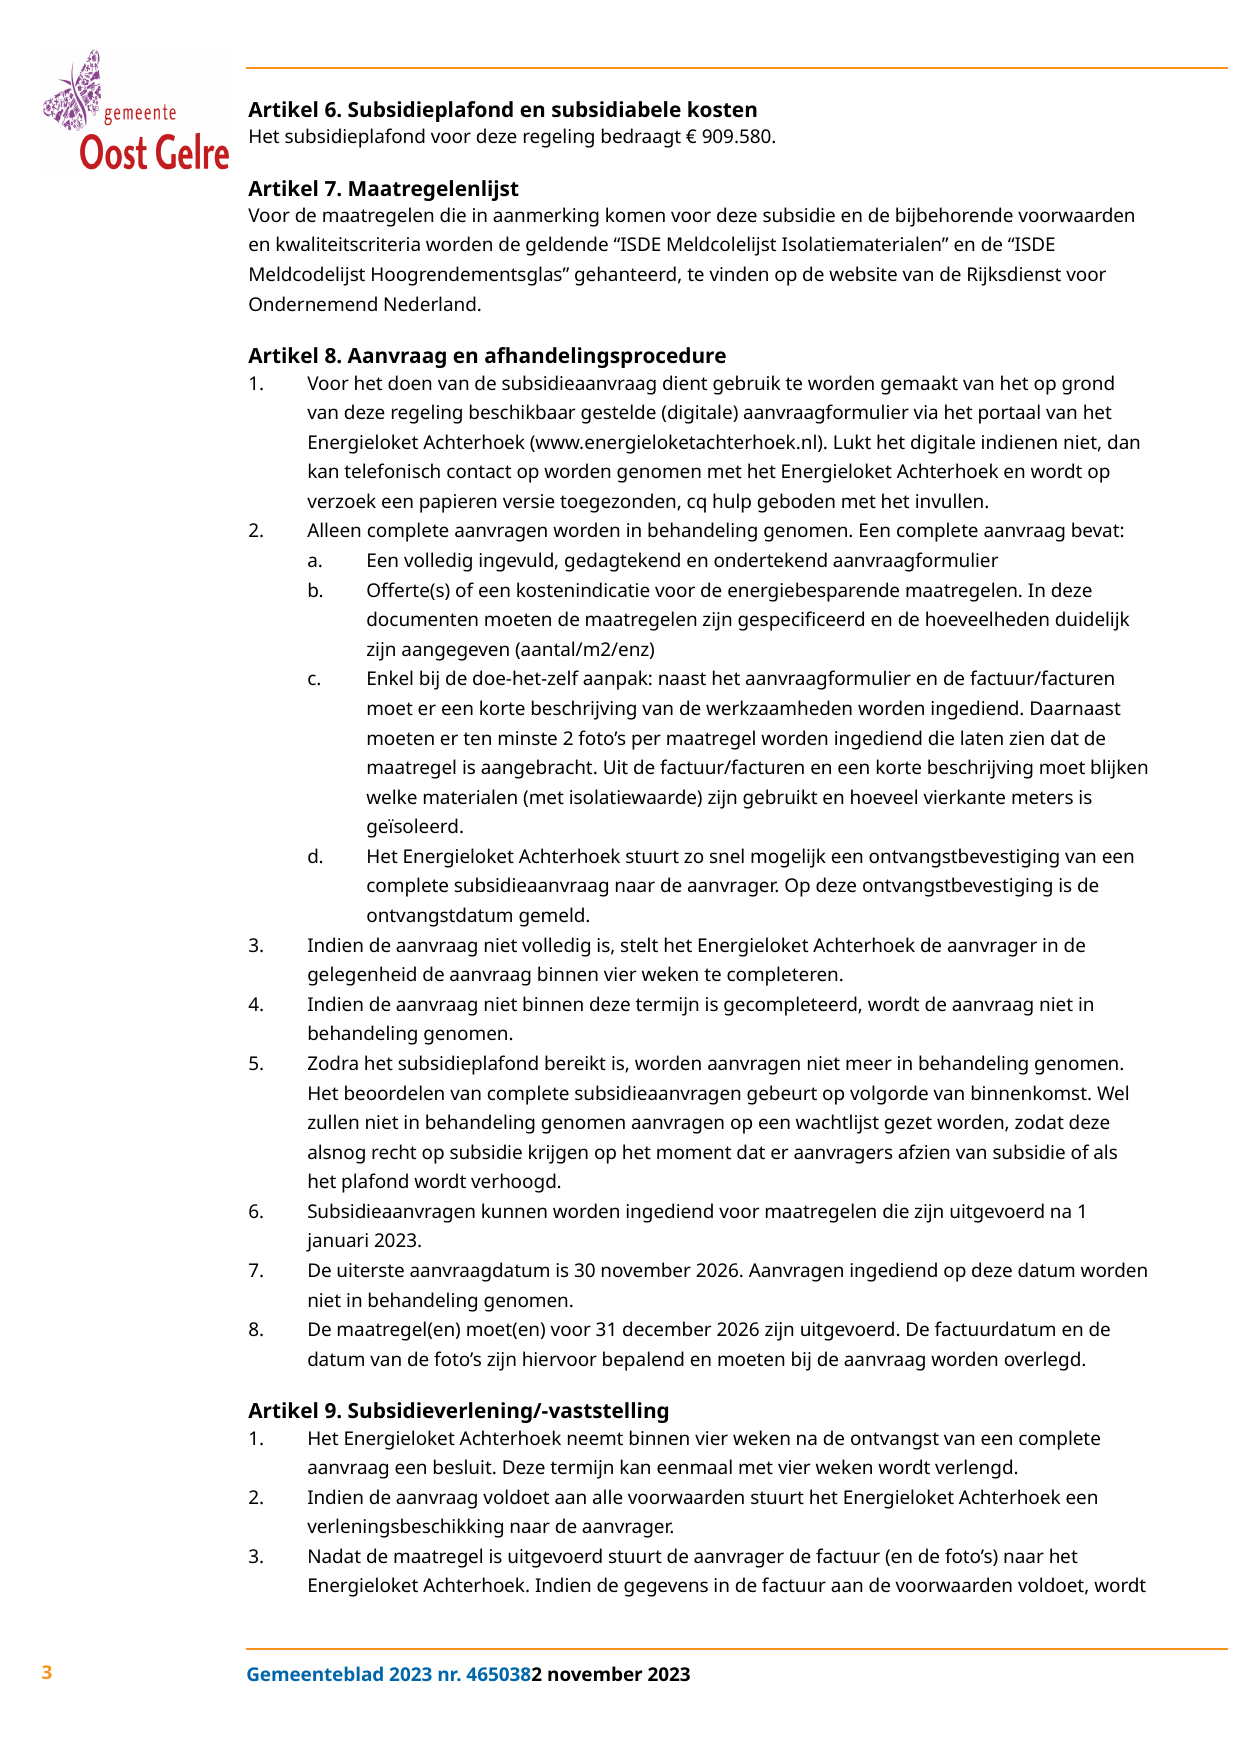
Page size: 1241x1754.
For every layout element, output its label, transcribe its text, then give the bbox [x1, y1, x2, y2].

text Artikel 7. Maatregelenlijst [248, 174, 1152, 202]
list Enkel bij de doe-het-zelf aanpak: naast het aanvraagformulier en de factuur/facturen moet er een korte beschrijving van de werkzaamheden worden ingediend. Daarnaast moeten er ten minste 2 foto’s per maatregel worden ingediend die laten zien dat de maatregel is aangebracht. Uit de factuur/facturen en een korte beschrijving moet blijken welke materialen (met isolatiewaarde) zijn gebruikt en hoeveel vierkante meters is geïsoleerd. [307, 666, 1152, 839]
list Indien de aanvraag niet volledig is, stelt het Energieloket Achterhoek de aanvrager in de gelegenheid de aanvraag binnen vier weken te completeren. [248, 932, 1152, 987]
list Indien de aanvraag niet binnen deze termijn is gecompleteerd, wordt de aanvraag niet in behandeling genomen. [248, 991, 1152, 1046]
list Subsidieaanvragen kunnen worden ingediend voor maatregelen die zijn uitgevoerd na 1 januari 2023. [248, 1198, 1152, 1253]
list Voor het doen van de subsidieaanvraag dient gebruik te worden gemaakt van het op grond van deze regeling beschikbaar gestelde (digitale) aanvraagformulier via het portaal van het Energieloket Achterhoek (www.energieloketachterhoek.nl). Lukt het digitale indienen niet, dan kan telefonisch contact op worden genomen met het Energieloket Achterhoek en wordt op verzoek een papieren versie toegezonden, cq hulp geboden met het invullen. [248, 370, 1152, 514]
list De maatregel(en) moet(en) voor 31 december 2026 zijn uitgevoerd. De factuurdatum en de datum van de foto’s zijn hiervoor bepalend en moeten bij de aanvraag worden overlegd. [248, 1316, 1152, 1372]
text Voor de maatregelen die in aanmerking komen voor deze subsidie en de bijbehorende voorwaarden en kwaliteitscriteria worden de geldende “ISDE Meldcolelijst Isolatiematerialen” en de “ISDE Meldcodelijst Hoogrendementsglas” gehanteerd, te vinden op de website van de Rijksdienst voor Ondernemend Nederland. [248, 202, 1152, 317]
text Het subsidieplafond voor deze regeling bedraagt € 909.580. [248, 123, 1152, 149]
text Artikel 9. Subsidieverlening/-vaststelling [248, 1396, 1152, 1425]
list Indien de aanvraag voldoet aan alle voorwaarden stuurt het Energieloket Achterhoek een verleningsbeschikking naar de aanvrager. [248, 1484, 1152, 1539]
list Zodra het subsidieplafond bereikt is, worden aanvragen niet meer in behandeling genomen. Het beoordelen van complete subsidieaanvragen gebeurt op volgorde van binnenkomst. Wel zullen niet in behandeling genomen aanvragen op een wachtlijst gezet worden, zodat deze alsnog recht op subsidie krijgen op het moment dat er aanvragers afzien van subsidie of als het plafond wordt verhoogd. [248, 1050, 1152, 1194]
list Nadat de maatregel is uitgevoerd stuurt de aanvrager de factuur (en de foto’s) naar het Energieloket Achterhoek. Indien de gegevens in de factuur aan de voorwaarden voldoet, wordt [248, 1543, 1152, 1598]
text Artikel 8. Aanvraag en afhandelingsprocedure [248, 341, 1152, 370]
list Alleen complete aanvragen worden in behandeling genomen. Een complete aanvraag bevat: [248, 518, 1152, 543]
list De uiterste aanvraagdatum is 30 november 2026. Aanvragen ingediend op deze datum worden niet in behandeling genomen. [248, 1257, 1152, 1312]
list Het Energieloket Achterhoek neemt binnen vier weken na de ontvangst van een complete aanvraag een besluit. Deze termijn kan eenmaal met vier weken wordt verlengd. [248, 1425, 1152, 1480]
list Het Energieloket Achterhoek stuurt zo snel mogelijk een ontvangstbevestiging van een complete subsidieaanvraag naar de aanvrager. Op deze ontvangstbevestiging is de ontvangstdatum gemeld. [307, 843, 1152, 928]
text Artikel 6. Subsidieplafond en subsidiabele kosten [248, 95, 1152, 123]
picture [41, 47, 231, 172]
list Een volledig ingevuld, gedagtekend en ondertekend aanvraagformulier [307, 547, 1152, 573]
list Offerte(s) of een kostenindicatie voor de energiebesparende maatregelen. In deze documenten moeten de maatregelen zijn gespecificeerd en de hoeveelheden duidelijk zijn aangegeven (aantal/m2/enz) [307, 577, 1152, 662]
